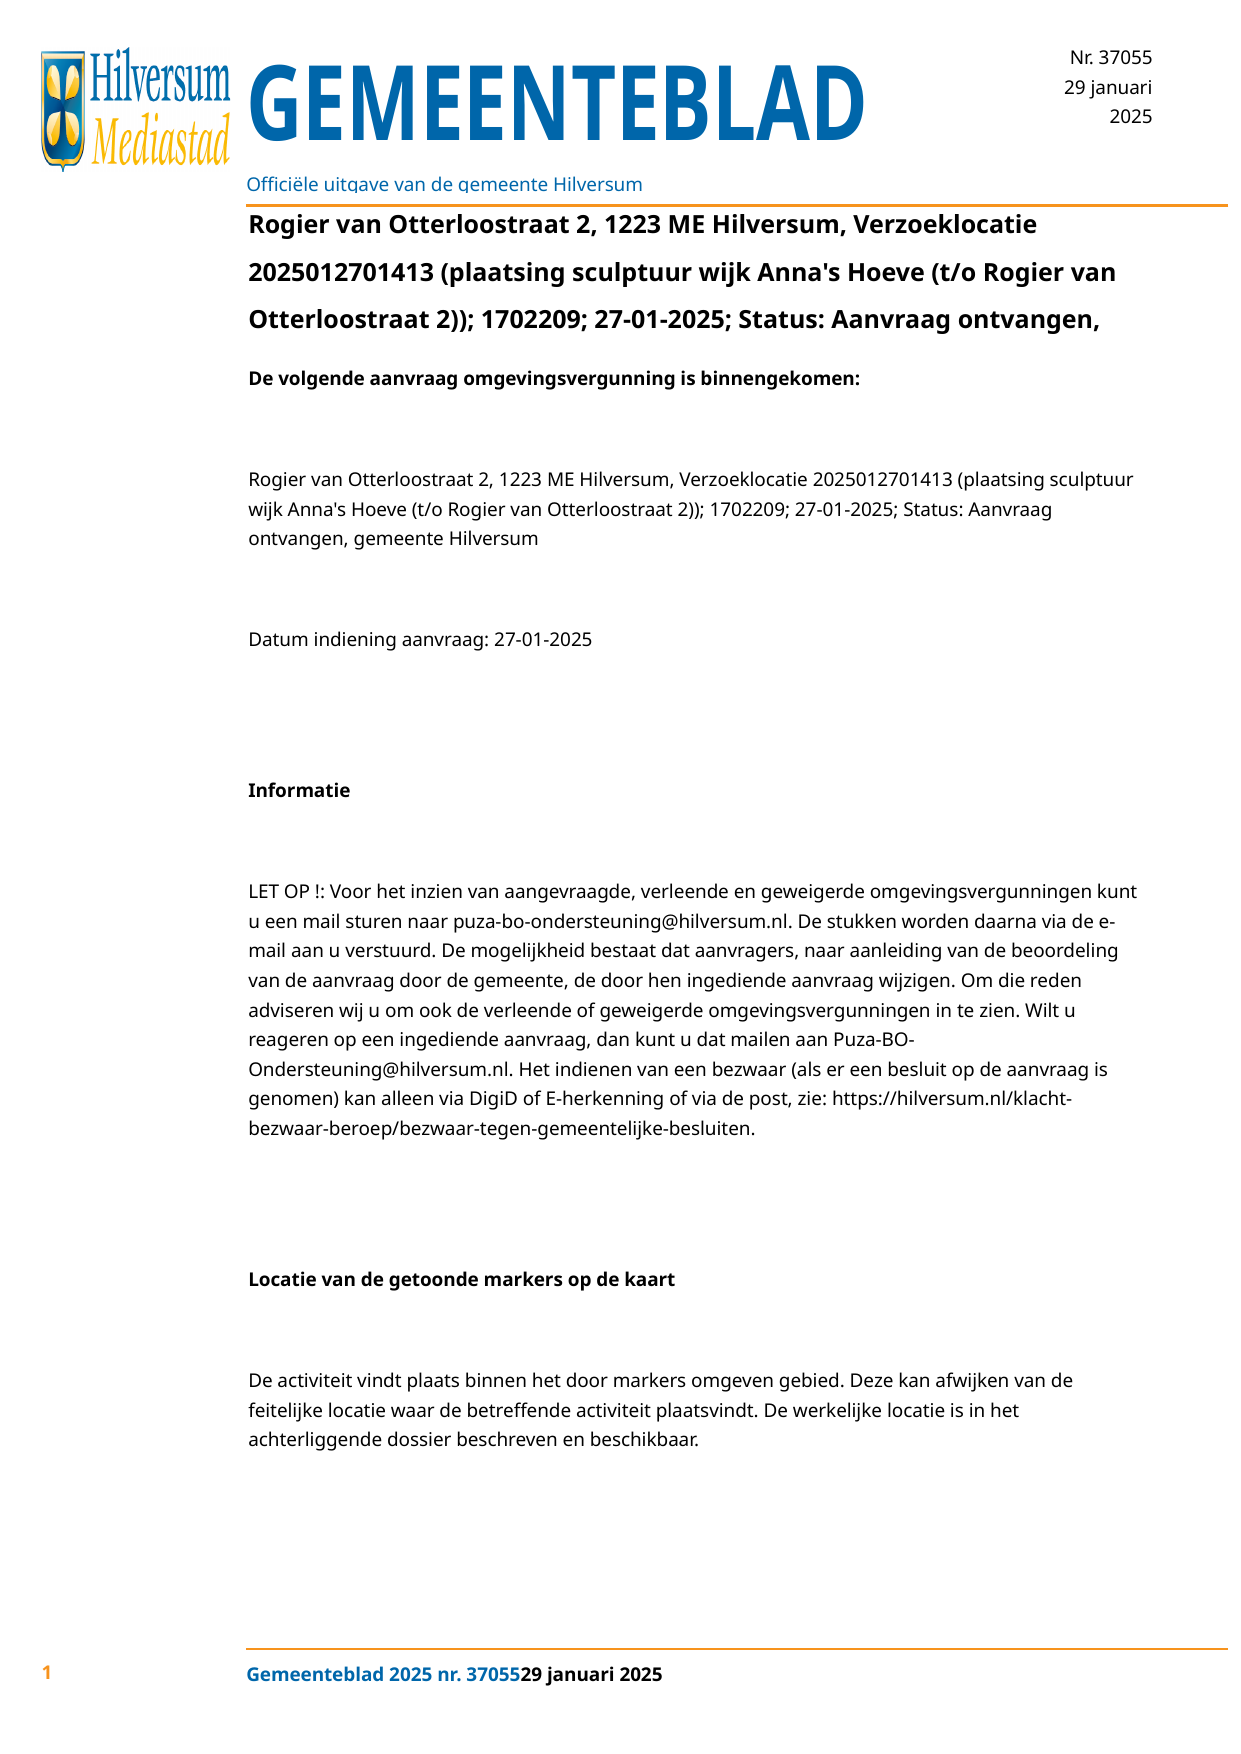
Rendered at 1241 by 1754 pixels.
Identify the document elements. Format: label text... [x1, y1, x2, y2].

text Informatie [248, 778, 1152, 803]
text Rogier van Otterloostraat 2, 1223 ME Hilversum, Verzoeklocatie 2025012701413 (plaatsing sculptuur wijk Anna's Hoeve (t/o Rogier van Otterloostraat 2)); 1702209; 27-01-2025; Status: Aanvraag ontvangen, [248, 207, 1152, 336]
text LET OP !: Voor het inzien van aangevraagde, verleende en geweigerde omgevingsvergunningen kunt u een mail sturen naar puza-bo-ondersteuning@hilversum.nl. De stukken worden daarna via de e-mail aan u verstuurd. De mogelijkheid bestaat dat aanvragers, naar aanleiding van de beoordeling van de aanvraag door de gemeente, de door hen ingediende aanvraag wijzigen. Om die reden adviseren wij u om ook de verleende of geweigerde omgevingsvergunningen in te zien. Wilt u reageren op een ingediende aanvraag, dan kunt u dat mailen aan Puza-BO-Ondersteuning@hilversum.nl. Het indienen van een bezwaar (als er een besluit op de aanvraag is genomen) kan alleen via DigiD of E-herkenning of via de post, zie: https://hilversum.nl/klacht-bezwaar-beroep/bezwaar-tegen-gemeentelijke-besluiten. [248, 878, 1152, 1141]
text Datum indiening aanvraag: 27-01-2025 [248, 626, 1152, 652]
text De activiteit vindt plaats binnen het door markers omgeven gebied. Deze kan afwijken van de feitelijke locatie waar de betreffende activiteit plaatsvindt. De werkelijke locatie is in het achterliggende dossier beschreven en beschikbaar. [248, 1367, 1152, 1452]
picture [41, 47, 231, 172]
text De volgende aanvraag omgevingsvergunning is binnengekomen: [248, 366, 1152, 391]
text Locatie van de getoonde markers op de kaart [248, 1266, 1152, 1292]
text Rogier van Otterloostraat 2, 1223 ME Hilversum, Verzoeklocatie 2025012701413 (plaatsing sculptuur wijk Anna's Hoeve (t/o Rogier van Otterloostraat 2)); 1702209; 27-01-2025; Status: Aanvraag ontvangen, gemeente Hilversum [248, 466, 1152, 551]
